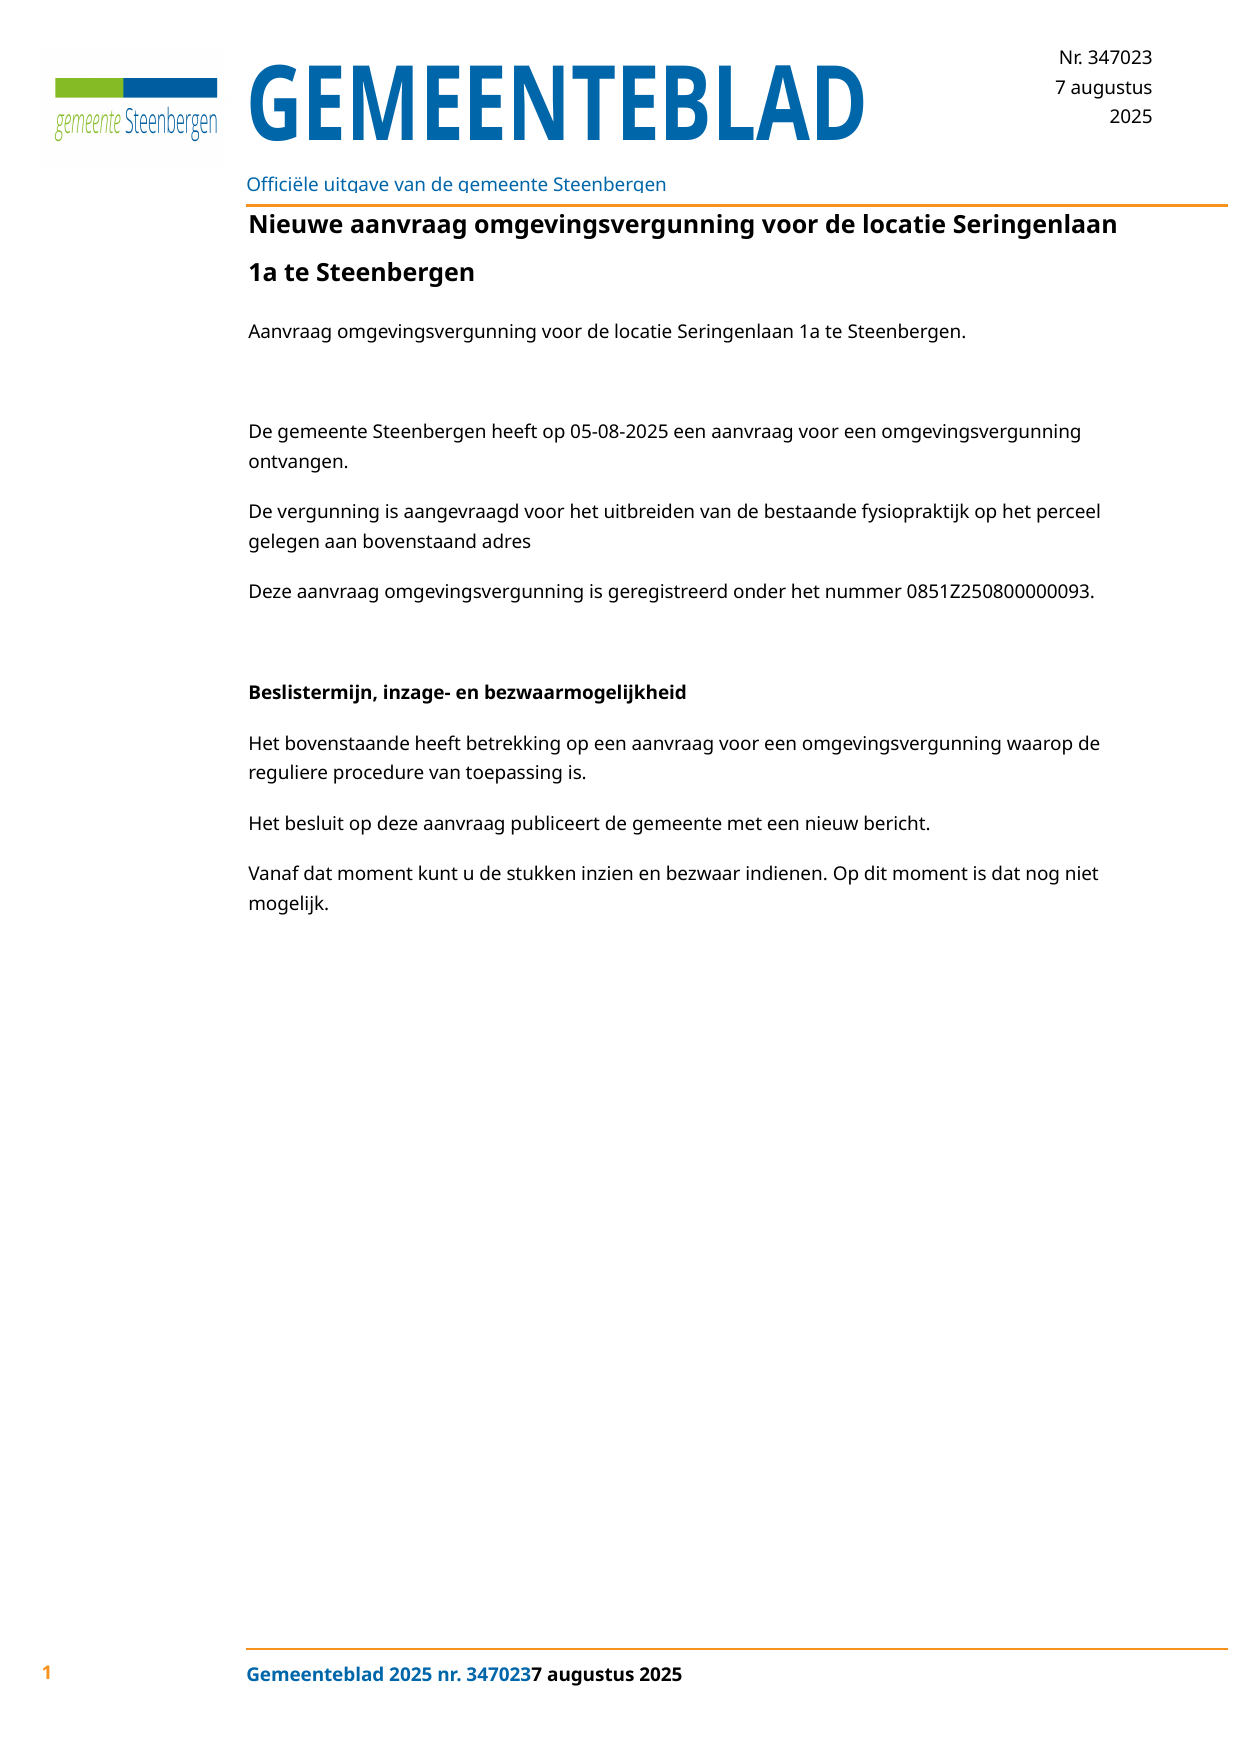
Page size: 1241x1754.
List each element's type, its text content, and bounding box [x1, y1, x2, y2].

text Het besluit op deze aanvraag publiceert de gemeente met een nieuw bericht. [248, 810, 1152, 836]
text Deze aanvraag omgevingsvergunning is geregistreerd onder het nummer 0851Z250800000093. [248, 579, 1152, 604]
text Beslistermijn, inzage- en bezwaarmogelijkheid [248, 679, 1152, 705]
text De gemeente Steenbergen heeft op 05-08-2025 een aanvraag voor een omgevingsvergunning ontvangen. [248, 419, 1152, 474]
text Het bovenstaande heeft betrekking op een aanvraag voor een omgevingsvergunning waarop de reguliere procedure van toepassing is. [248, 730, 1152, 785]
text Nieuwe aanvraag omgevingsvergunning voor de locatie Seringenlaan 1a te Steenbergen [248, 207, 1152, 288]
text De vergunning is aangevraagd voor het uitbreiden van de bestaande fysiopraktijk op het perceel gelegen aan bovenstaand adres [248, 499, 1152, 554]
text Aanvraag omgevingsvergunning voor de locatie Seringenlaan 1a te Steenbergen. [248, 318, 1152, 344]
text Vanaf dat moment kunt u de stukken inzien en bezwaar indienen. Op dit moment is dat nog niet mogelijk. [248, 860, 1152, 916]
picture [41, 47, 231, 172]
